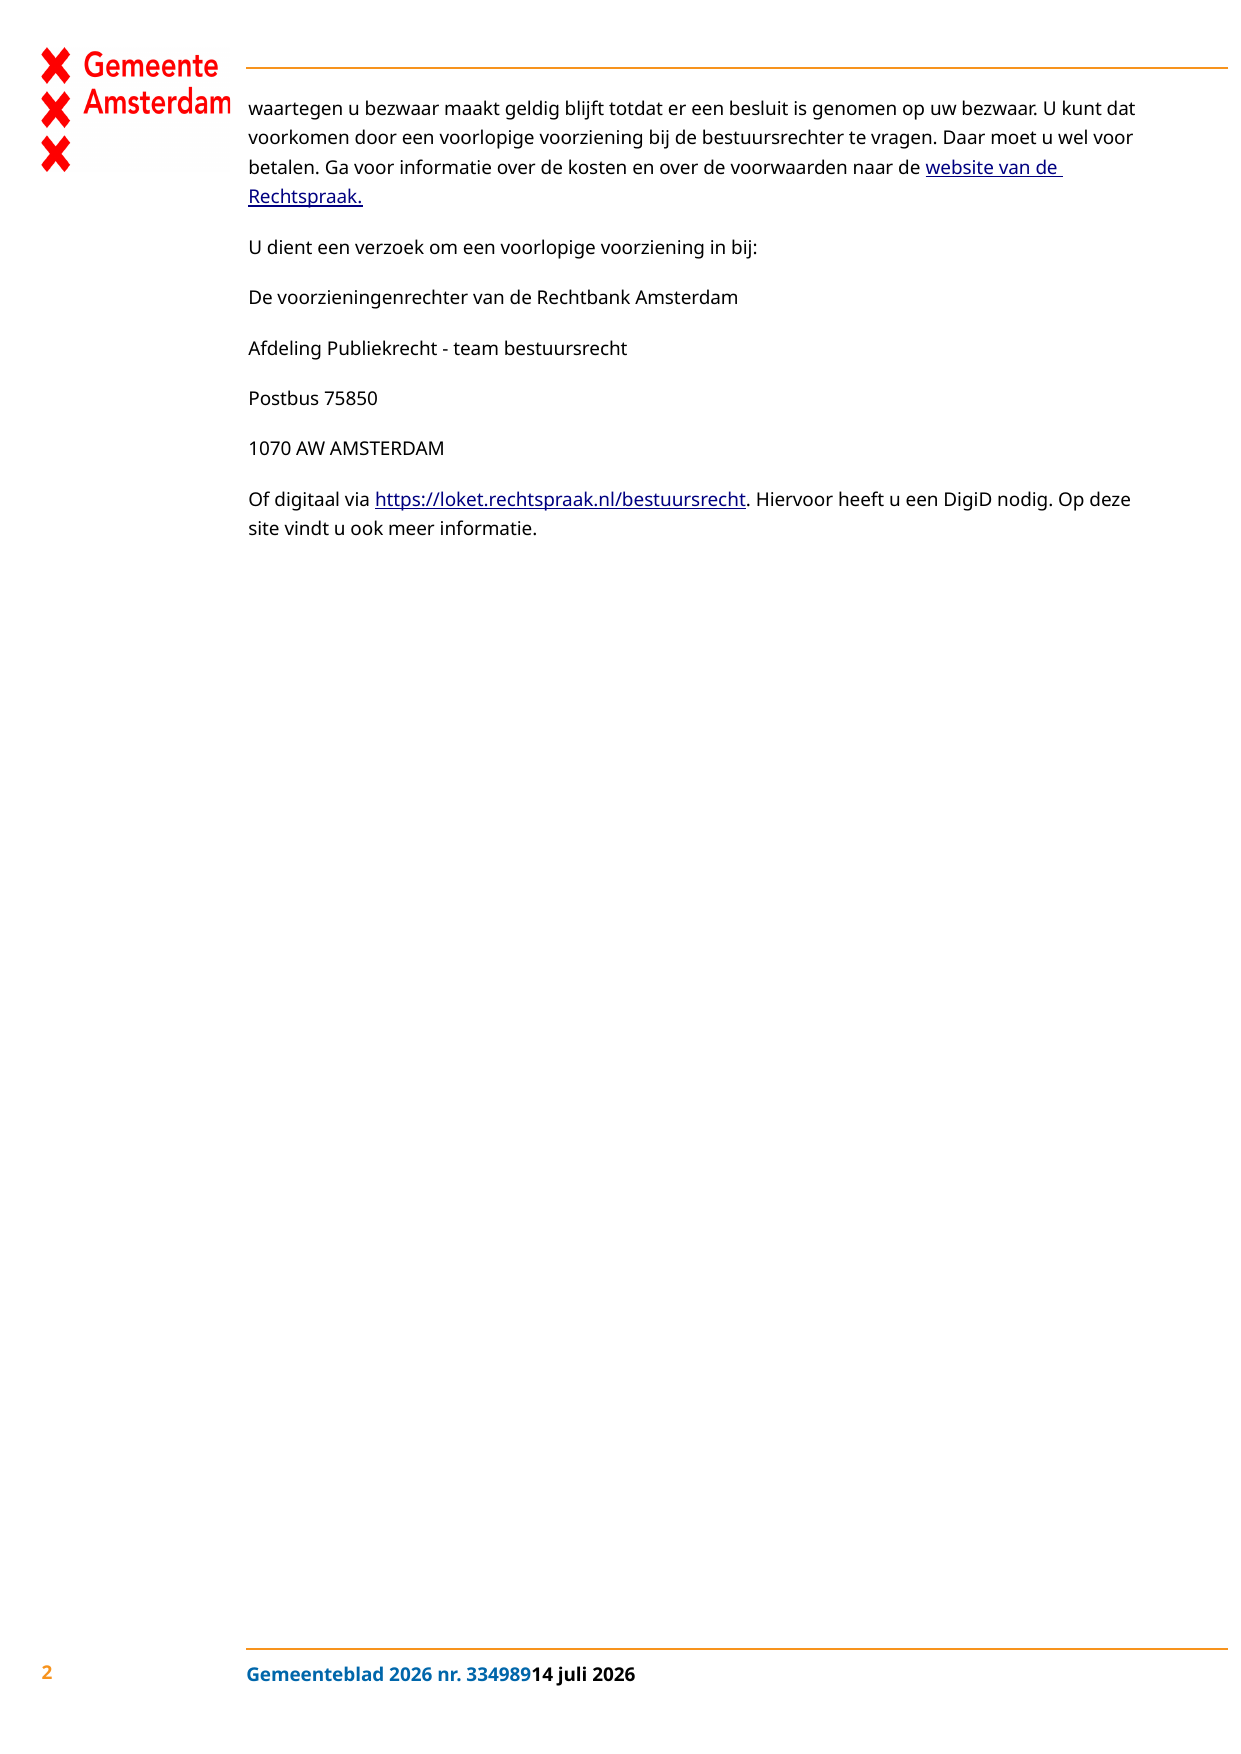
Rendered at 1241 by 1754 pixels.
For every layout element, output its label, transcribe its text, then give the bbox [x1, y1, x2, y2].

text waartegen u bezwaar maakt geldig blijft totdat er een besluit is genomen op uw bezwaar. U kunt dat voorkomen door een voorlopige voorziening bij de bestuursrechter te vragen. Daar moet u wel voor betalen. Ga voor informatie over de kosten en over de voorwaarden naar de website van de Rechtspraak. [248, 95, 1152, 209]
text Postbus 75850 [248, 385, 1152, 411]
text U dient een verzoek om een voorlopige voorziening in bij: [248, 234, 1152, 260]
text Afdeling Publiekrecht - team bestuursrecht [248, 335, 1152, 361]
text Of digitaal via https://loket.rechtspraak.nl/bestuursrecht. Hiervoor heeft u een DigiD nodig. Op deze site vindt u ook meer informatie. [248, 486, 1152, 541]
text 1070 AW AMSTERDAM [248, 436, 1152, 461]
picture [41, 47, 231, 172]
text De voorzieningenrechter van de Rechtbank Amsterdam [248, 284, 1152, 310]
